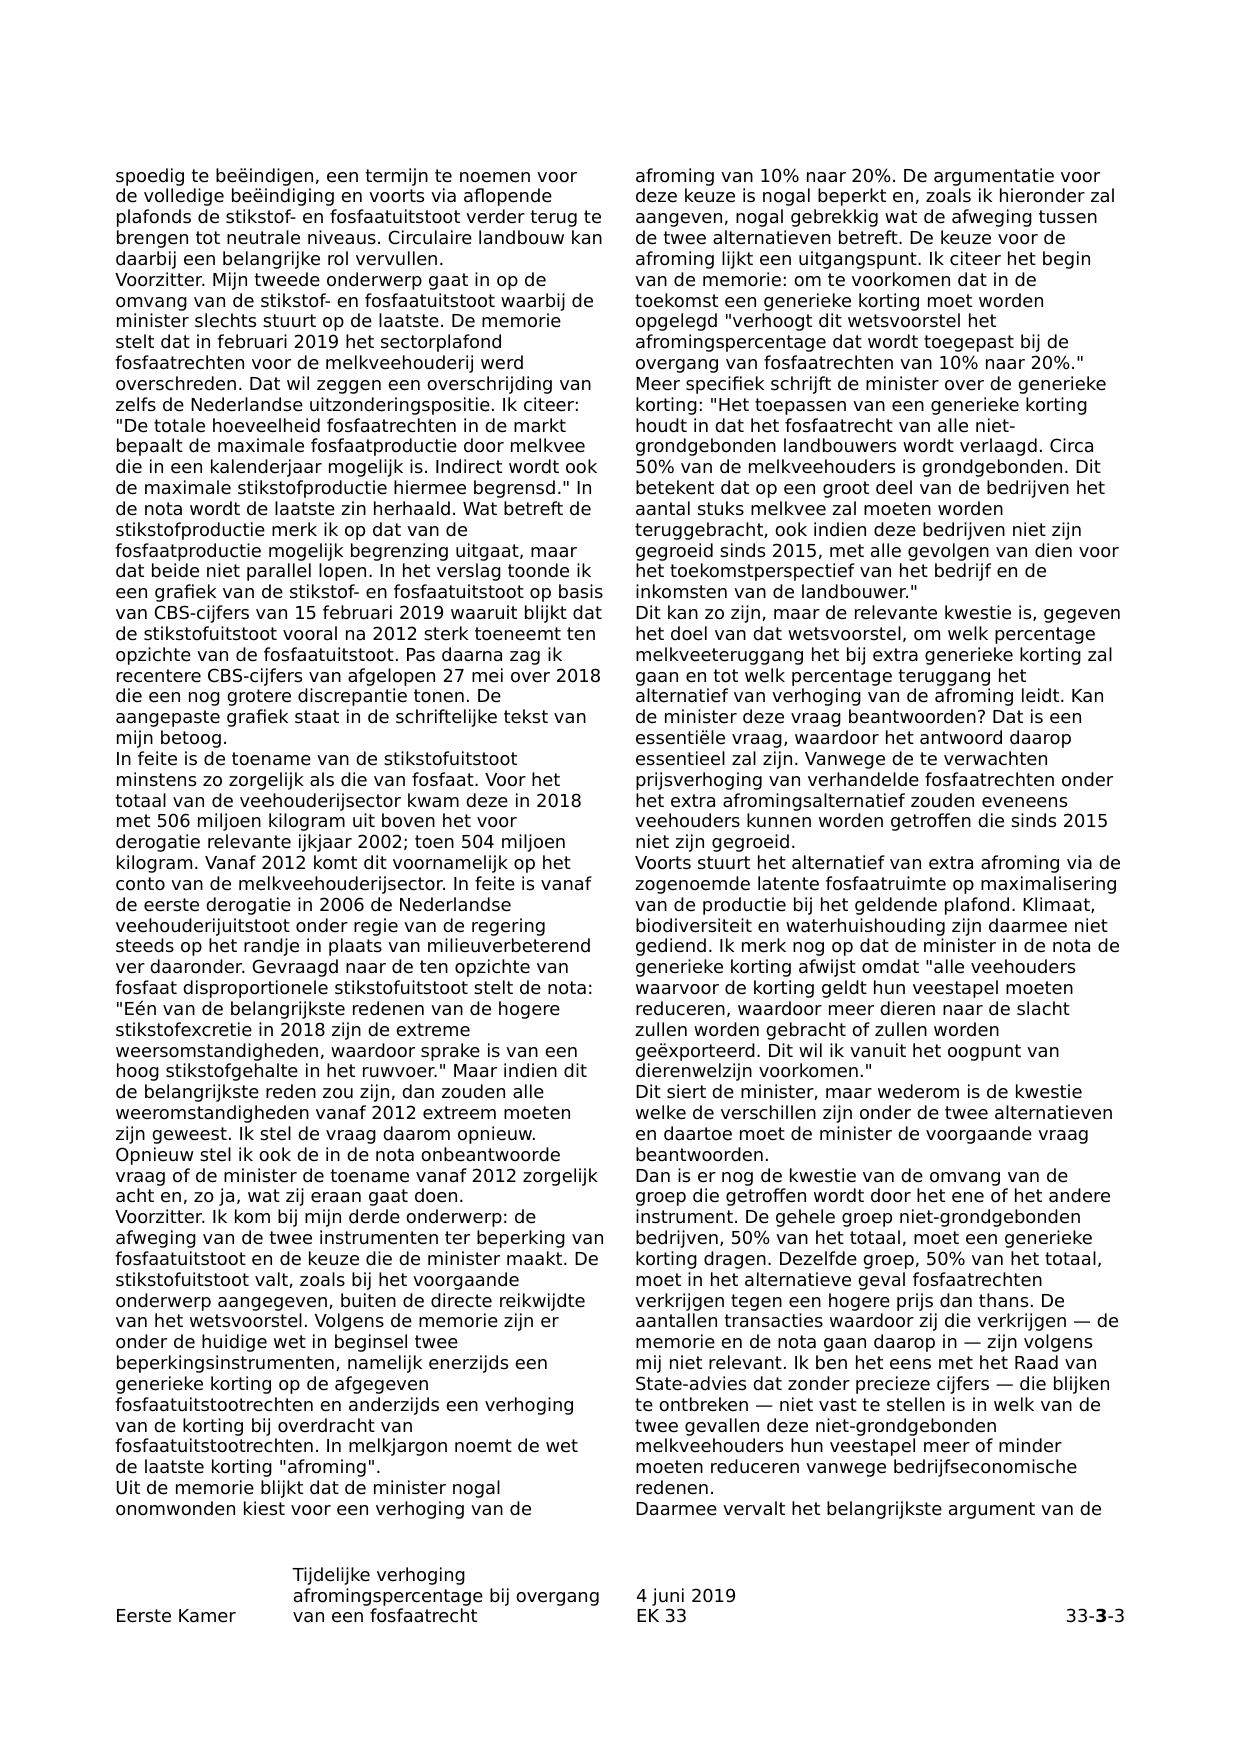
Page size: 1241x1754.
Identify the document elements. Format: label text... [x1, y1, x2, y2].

text Meer specifiek schrijft de minister over de generieke korting: "Het toepassen van een generieke korting houdt in dat het fosfaatrecht van alle niet-grondgebonden landbouwers wordt verlaagd. Circa 50% van de melkveehouders is grondgebonden. Dit betekent dat op een groot deel van de bedrijven het aantal stuks melkvee zal moeten worden teruggebracht, ook indien deze bedrijven niet zijn gegroeid sinds 2015, met alle gevolgen van dien voor het toekomstperspectief van het bedrijf en de inkomsten van de landbouwer." [635, 374, 1125, 603]
text spoedig te beëindigen, een termijn te noemen voor de volledige beëindiging en voorts via aflopende plafonds de stikstof- en fosfaatuitstoot verder terug te brengen tot neutrale niveaus. Circulaire landbouw kan daarbij een belangrijke rol vervullen. [115, 165, 605, 269]
text Opnieuw stel ik ook de in de nota onbeantwoorde vraag of de minister de toename vanaf 2012 zorgelijk acht en, zo ja, wat zij eraan gaat doen. [115, 1144, 605, 1207]
text Uit de memorie blijkt dat de minister nogal onomwonden kiest voor een verhoging van de [115, 1478, 605, 1519]
text Dit siert de minister, maar wederom is de kwestie welke de verschillen zijn onder de twee alternatieven en daartoe moet de minister de voorgaande vraag beantwoorden. [635, 1082, 1125, 1165]
text Voorzitter. Mijn tweede onderwerp gaat in op de omvang van de stikstof- en fosfaatuitstoot waarbij de minister slechts stuurt op de laatste. De memorie stelt dat in februari 2019 het sectorplafond fosfaatrechten voor de melkveehouderij werd overschreden. Dat wil zeggen een overschrijding van zelfs de Nederlandse uitzonderingspositie. Ik citeer: "De totale hoeveelheid fosfaatrechten in de markt bepaalt de maximale fosfaatproductie door melkvee die in een kalenderjaar mogelijk is. Indirect wordt ook de maximale stikstofproductie hiermee begrensd." In de nota wordt de laatste zin herhaald. Wat betreft de stikstofproductie merk ik op dat van de fosfaatproductie mogelijk begrenzing uitgaat, maar dat beide niet parallel lopen. In het verslag toonde ik een grafiek van de stikstof- en fosfaatuitstoot op basis van CBS-cijfers van 15 februari 2019 waaruit blijkt dat de stikstofuitstoot vooral na 2012 sterk toeneemt ten opzichte van de fosfaatuitstoot. Pas daarna zag ik recentere CBS-cijfers van afgelopen 27 mei over 2018 die een nog grotere discrepantie tonen. De aangepaste grafiek staat in de schriftelijke tekst van mijn betoog. [115, 269, 605, 749]
text Dit kan zo zijn, maar de relevante kwestie is, gegeven het doel van dat wetsvoorstel, om welk percentage melkveeteruggang het bij extra generieke korting zal gaan en tot welk percentage teruggang het alternatief van verhoging van de afroming leidt. Kan de minister deze vraag beantwoorden? Dat is een essentiële vraag, waardoor het antwoord daarop essentieel zal zijn. Vanwege de te verwachten prijsverhoging van verhandelde fosfaatrechten onder het extra afromingsalternatief zouden eveneens veehouders kunnen worden getroffen die sinds 2015 niet zijn gegroeid. [635, 603, 1125, 853]
text afroming van 10% naar 20%. De argumentatie voor deze keuze is nogal beperkt en, zoals ik hieronder zal aangeven, nogal gebrekkig wat de afweging tussen de twee alternatieven betreft. De keuze voor de afroming lijkt een uitgangspunt. Ik citeer het begin van de memorie: om te voorkomen dat in de toekomst een generieke korting moet worden opgelegd "verhoogt dit wetsvoorstel het afromingspercentage dat wordt toegepast bij de overgang van fosfaatrechten van 10% naar 20%." [635, 165, 1125, 374]
text In feite is de toename van de stikstofuitstoot minstens zo zorgelijk als die van fosfaat. Voor het totaal van de veehouderijsector kwam deze in 2018 met 506 miljoen kilogram uit boven het voor derogatie relevante ijkjaar 2002; toen 504 miljoen kilogram. Vanaf 2012 komt dit voornamelijk op het conto van de melkveehouderijsector. In feite is vanaf de eerste derogatie in 2006 de Nederlandse veehouderijuitstoot onder regie van de regering steeds op het randje in plaats van milieuverbeterend ver daaronder. Gevraagd naar de ten opzichte van fosfaat disproportionele stikstofuitstoot stelt de nota: "Eén van de belangrijkste redenen van de hogere stikstofexcretie in 2018 zijn de extreme weersomstandigheden, waardoor sprake is van een hoog stikstofgehalte in het ruwvoer." Maar indien dit de belangrijkste reden zou zijn, dan zouden alle weeromstandigheden vanaf 2012 extreem moeten zijn geweest. Ik stel de vraag daarom opnieuw. [115, 749, 605, 1144]
text Voorzitter. Ik kom bij mijn derde onderwerp: de afweging van de twee instrumenten ter beperking van fosfaatuitstoot en de keuze die de minister maakt. De stikstofuitstoot valt, zoals bij het voorgaande onderwerp aangegeven, buiten de directe reikwijdte van het wetsvoorstel. Volgens de memorie zijn er onder de huidige wet in beginsel twee beperkingsinstrumenten, namelijk enerzijds een generieke korting op de afgegeven fosfaatuitstootrechten en anderzijds een verhoging van de korting bij overdracht van fosfaatuitstootrechten. In melkjargon noemt de wet de laatste korting "afroming". [115, 1207, 605, 1478]
text Daarmee vervalt het belangrijkste argument van de [635, 1499, 1125, 1519]
text Dan is er nog de kwestie van de omvang van de groep die getroffen wordt door het ene of het andere instrument. De gehele groep niet-grondgebonden bedrijven, 50% van het totaal, moet een generieke korting dragen. Dezelfde groep, 50% van het totaal, moet in het alternatieve geval fosfaatrechten verkrijgen tegen een hogere prijs dan thans. De aantallen transacties waardoor zij die verkrijgen — de memorie en de nota gaan daarop in — zijn volgens mij niet relevant. Ik ben het eens met het Raad van State-advies dat zonder precieze cijfers — die blijken te ontbreken — niet vast te stellen is in welk van de twee gevallen deze niet-grondgebonden melkveehouders hun veestapel meer of minder moeten reduceren vanwege bedrijfseconomische redenen. [635, 1165, 1125, 1499]
text Voorts stuurt het alternatief van extra afroming via de zogenoemde latente fosfaatruimte op maximalisering van de productie bij het geldende plafond. Klimaat, biodiversiteit en waterhuishouding zijn daarmee niet gediend. Ik merk nog op dat de minister in de nota de generieke korting afwijst omdat "alle veehouders waarvoor de korting geldt hun veestapel moeten reduceren, waardoor meer dieren naar de slacht zullen worden gebracht of zullen worden geëxporteerd. Dit wil ik vanuit het oogpunt van dierenwelzijn voorkomen." [635, 853, 1125, 1082]
